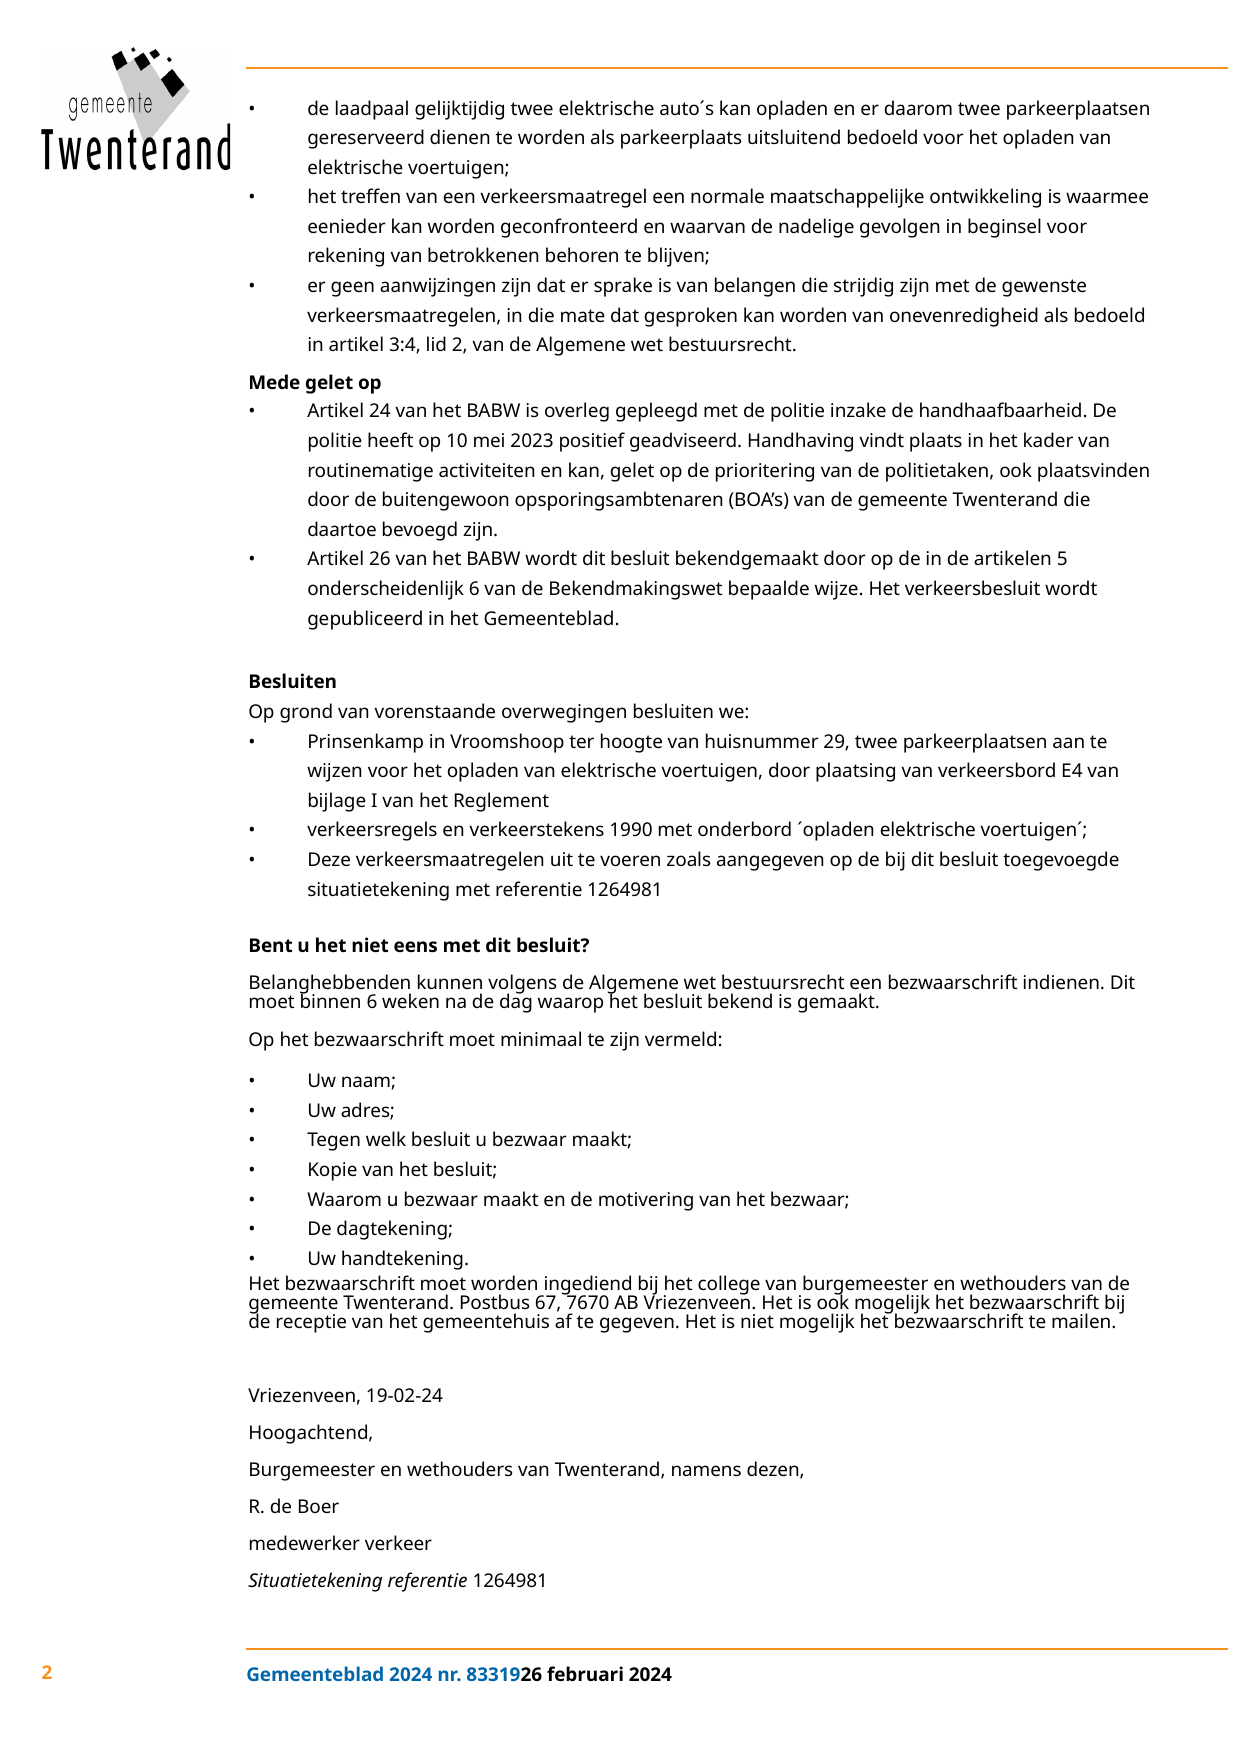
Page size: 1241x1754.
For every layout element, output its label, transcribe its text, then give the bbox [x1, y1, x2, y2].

text Bent u het niet eens met dit besluit? [248, 937, 1152, 957]
text Op grond van vorenstaande overwegingen besluiten we: [248, 698, 1152, 724]
text Situatietekening referentie 1264981 [248, 1572, 1152, 1591]
list de laadpaal gelijktijdig twee elektrische auto´s kan opladen en er daarom twee parkeerplaatsen gereserveerd dienen te worden als parkeerplaats uitsluitend bedoeld voor het opladen van elektrische voertuigen; [248, 95, 1152, 180]
text Het bezwaarschrift moet worden ingediend bij het college van burgemeester en wethouders van de gemeente Twenterand. Postbus 67, 7670 AB Vriezenveen. Het is ook mogelijk het bezwaarschrift bij de receptie van het gemeentehuis af te gegeven. Het is niet mogelijk het bezwaarschrift te mailen. [248, 1274, 1152, 1332]
list Prinsenkamp in Vroomshoop ter hoogte van huisnummer 29, twee parkeerplaatsen aan te wijzen voor het opladen van elektrische voertuigen, door plaatsing van verkeersbord E4 van bijlage I van het Reglement [248, 728, 1152, 813]
list Waarom u bezwaar maakt en de motivering van het bezwaar; [248, 1186, 1152, 1212]
text medewerker verkeer [248, 1535, 1152, 1554]
list Deze verkeersmaatregelen uit te voeren zoals aangegeven op de bij dit besluit toegevoegde situatietekening met referentie 1264981 [248, 846, 1152, 902]
text Vriezenveen, 19-02-24 [248, 1387, 1152, 1406]
picture [41, 47, 231, 172]
list verkeersregels en verkeerstekens 1990 met onderbord ´opladen elektrische voertuigen´; [248, 817, 1152, 842]
list Uw handtekening. [248, 1245, 1152, 1271]
text Belanghebbenden kunnen volgens de Algemene wet bestuursrecht een bezwaarschrift indienen. Dit moet binnen 6 weken na de dag waarop het besluit bekend is gemaakt. [248, 974, 1152, 1013]
list De dagtekening; [248, 1215, 1152, 1241]
text Mede gelet op [248, 369, 1152, 395]
list Artikel 26 van het BABW wordt dit besluit bekendgemaakt door op de in de artikelen 5 onderscheidenlijk 6 van de Bekendmakingswet bepaalde wijze. Het verkeersbesluit wordt gepubliceerd in het Gemeenteblad. [248, 546, 1152, 631]
text Besluiten [248, 669, 1152, 694]
text R. de Boer [248, 1498, 1152, 1517]
list Uw adres; [248, 1097, 1152, 1123]
list er geen aanwijzingen zijn dat er sprake is van belangen die strijdig zijn met de gewenste verkeersmaatregelen, in die mate dat gesproken kan worden van onevenredigheid als bedoeld in artikel 3:4, lid 2, van de Algemene wet bestuursrecht. [248, 272, 1152, 357]
text Burgemeester en wethouders van Twenterand, namens dezen, [248, 1461, 1152, 1480]
list Artikel 24 van het BABW is overleg gepleegd met de politie inzake de handhaafbaarheid. De politie heeft op 10 mei 2023 positief geadviseerd. Handhaving vindt plaats in het kader van routinematige activiteiten en kan, gelet op de prioritering van de politietaken, ook plaatsvinden door de buitengewoon opsporingsambtenaren (BOA’s) van de gemeente Twenterand die daartoe bevoegd zijn. [248, 398, 1152, 542]
list Tegen welk besluit u bezwaar maakt; [248, 1127, 1152, 1152]
list het treffen van een verkeersmaatregel een normale maatschappelijke ontwikkeling is waarmee eenieder kan worden geconfronteerd en waarvan de nadelige gevolgen in beginsel voor rekening van betrokkenen behoren te blijven; [248, 183, 1152, 268]
list Uw naam; [248, 1067, 1152, 1093]
list Kopie van het besluit; [248, 1156, 1152, 1182]
text Op het bezwaarschrift moet minimaal te zijn vermeld: [248, 1031, 1152, 1050]
text Hoogachtend, [248, 1424, 1152, 1443]
